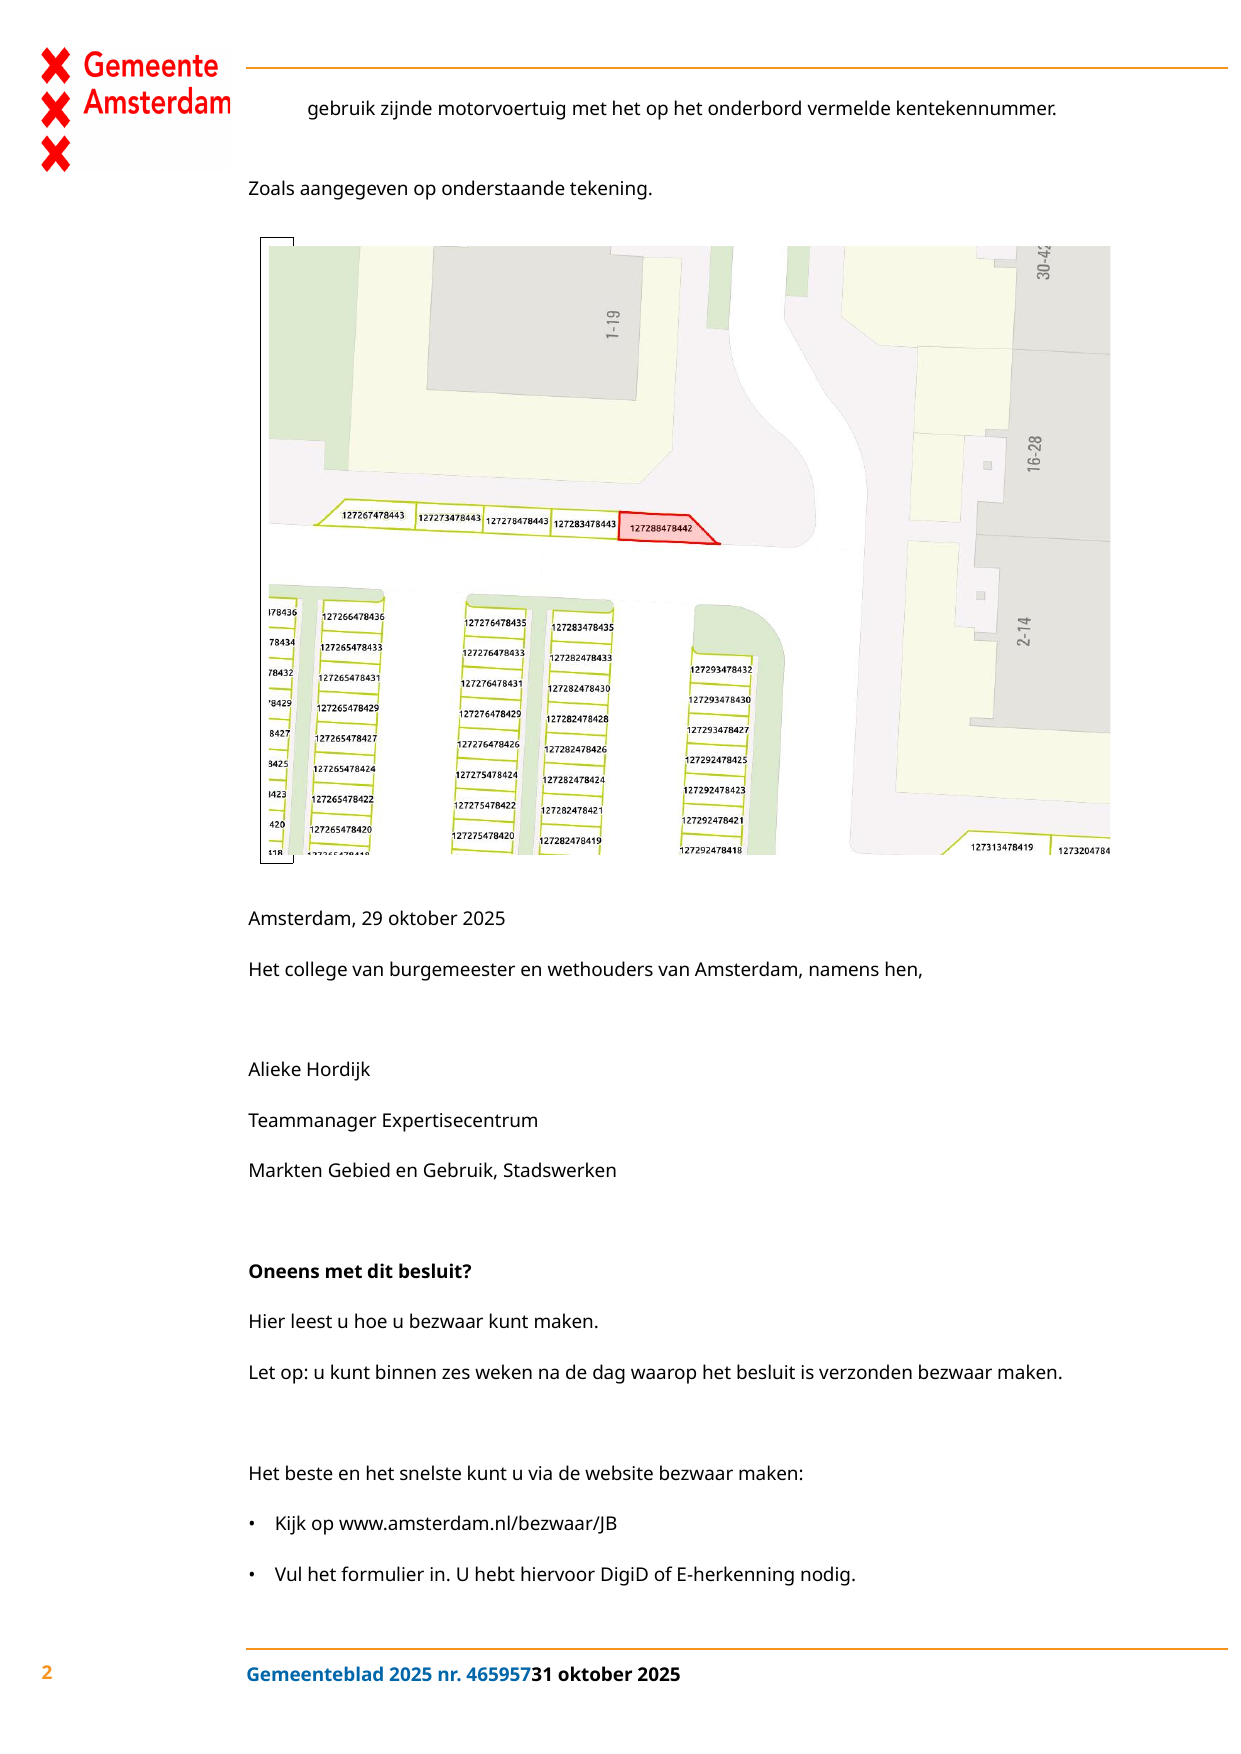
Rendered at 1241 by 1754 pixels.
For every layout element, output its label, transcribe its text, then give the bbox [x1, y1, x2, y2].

text Het beste en het snelste kunt u via de website bezwaar maken: [248, 1460, 1152, 1486]
text Let op: u kunt binnen zes weken na de dag waarop het besluit is verzonden bezwaar maken. [248, 1359, 1152, 1385]
picture [41, 47, 231, 172]
text • Kijk op www.amsterdam.nl/bezwaar/JB [248, 1510, 1152, 1536]
list gebruik zijnde motorvoertuig met het op het onderbord vermelde kentekennummer. [248, 95, 1152, 121]
text Het college van burgemeester en wethouders van Amsterdam, namens hen, [248, 956, 1152, 982]
text Amsterdam, 29 oktober 2025 [248, 905, 1152, 931]
text Teammanager Expertisecentrum [248, 1107, 1152, 1133]
text • Vul het formulier in. U hebt hiervoor DigiD of E-herkenning nodig. [248, 1561, 1152, 1587]
text Hier leest u hoe u bezwaar kunt maken. [248, 1309, 1152, 1334]
text Alieke Hordijk [248, 1057, 1152, 1082]
text Markten Gebied en Gebruik, Stadswerken [248, 1157, 1152, 1183]
text Zoals aangegeven op onderstaande tekening. [248, 175, 1152, 201]
text Oneens met dit besluit? [248, 1258, 1152, 1284]
picture [268, 246, 1111, 855]
